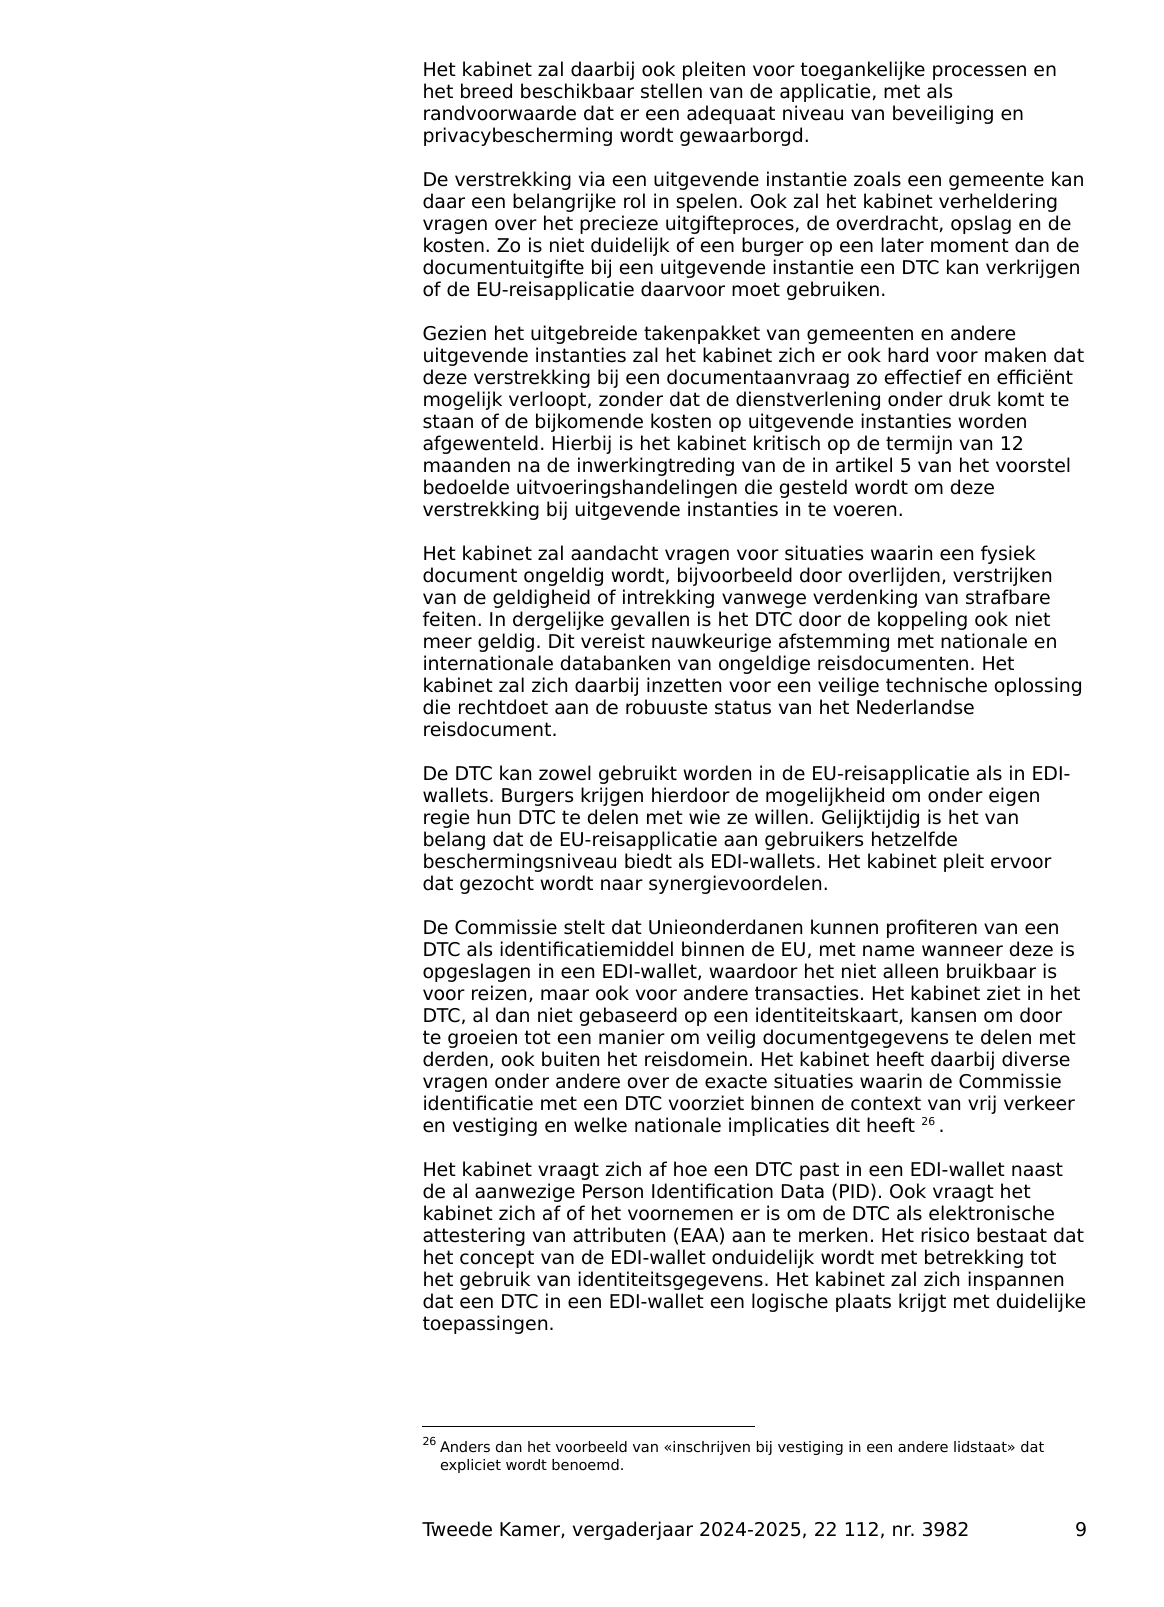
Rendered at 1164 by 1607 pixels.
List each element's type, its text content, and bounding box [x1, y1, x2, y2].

text De DTC kan zowel gebruikt worden in de EU-reisapplicatie als in EDI-wallets. Burgers krijgen hierdoor de mogelijkheid om onder eigen regie hun DTC te delen met wie ze willen. Gelijktijdig is het van belang dat de EU-reisapplicatie aan gebruikers hetzelfde beschermingsniveau biedt als EDI-wallets. Het kabinet pleit ervoor dat gezocht wordt naar synergievoordelen. [422, 763, 1087, 895]
text Het kabinet vraagt zich af hoe een DTC past in een EDI-wallet naast de al aanwezige Person Identification Data (PID). Ook vraagt het kabinet zich af of het voornemen er is om de DTC als elektronische attestering van attributen (EAA) aan te merken. Het risico bestaat dat het concept van de EDI-wallet onduidelijk wordt met betrekking tot het gebruik van identiteitsgegevens. Het kabinet zal zich inspannen dat een DTC in een EDI-wallet een logische plaats krijgt met duidelijke toepassingen. [422, 1159, 1087, 1335]
text Gezien het uitgebreide takenpakket van gemeenten en andere uitgevende instanties zal het kabinet zich er ook hard voor maken dat deze verstrekking bij een documentaanvraag zo effectief en efficiënt mogelijk verloopt, zonder dat de dienstverlening onder druk komt te staan of de bijkomende kosten op uitgevende instanties worden afgewenteld. Hierbij is het kabinet kritisch op de termijn van 12 maanden na de inwerkingtreding van de in artikel 5 van het voorstel bedoelde uitvoeringshandelingen die gesteld wordt om deze verstrekking bij uitgevende instanties in te voeren. [422, 323, 1087, 521]
text Het kabinet zal daarbij ook pleiten voor toegankelijke processen en het breed beschikbaar stellen van de applicatie, met als randvoorwaarde dat er een adequaat niveau van beveiliging en privacybescherming wordt gewaarborgd. [422, 59, 1087, 147]
text Het kabinet zal aandacht vragen voor situaties waarin een fysiek document ongeldig wordt, bijvoorbeeld door overlijden, verstrijken van de geldigheid of intrekking vanwege verdenking van strafbare feiten. In dergelijke gevallen is het DTC door de koppeling ook niet meer geldig. Dit vereist nauwkeurige afstemming met nationale en internationale databanken van ongeldige reisdocumenten. Het kabinet zal zich daarbij inzetten voor een veilige technische oplossing die rechtdoet aan de robuuste status van het Nederlandse reisdocument. [422, 543, 1087, 741]
text Anders dan het voorbeeld van «inschrijven bij vestiging in een andere lidstaat» dat expliciet wordt benoemd. [422, 1435, 1087, 1474]
text De Commissie stelt dat Unieonderdanen kunnen profiteren van een DTC als identificatiemiddel binnen de EU, met name wanneer deze is opgeslagen in een EDI-wallet, waardoor het niet alleen bruikbaar is voor reizen, maar ook voor andere transacties. Het kabinet ziet in het DTC, al dan niet gebaseerd op een identiteitskaart, kansen om door te groeien tot een manier om veilig documentgegevens te delen met derden, ook buiten het reisdomein. Het kabinet heeft daarbij diverse vragen onder andere over de exacte situaties waarin de Commissie identificatie met een DTC voorziet binnen de context van vrij verkeer en vestiging en welke nationale implicaties dit heeft . [422, 917, 1087, 1137]
text De verstrekking via een uitgevende instantie zoals een gemeente kan daar een belangrijke rol in spelen. Ook zal het kabinet verheldering vragen over het precieze uitgifteproces, de overdracht, opslag en de kosten. Zo is niet duidelijk of een burger op een later moment dan de documentuitgifte bij een uitgevende instantie een DTC kan verkrijgen of de EU-reisapplicatie daarvoor moet gebruiken. [422, 169, 1087, 301]
